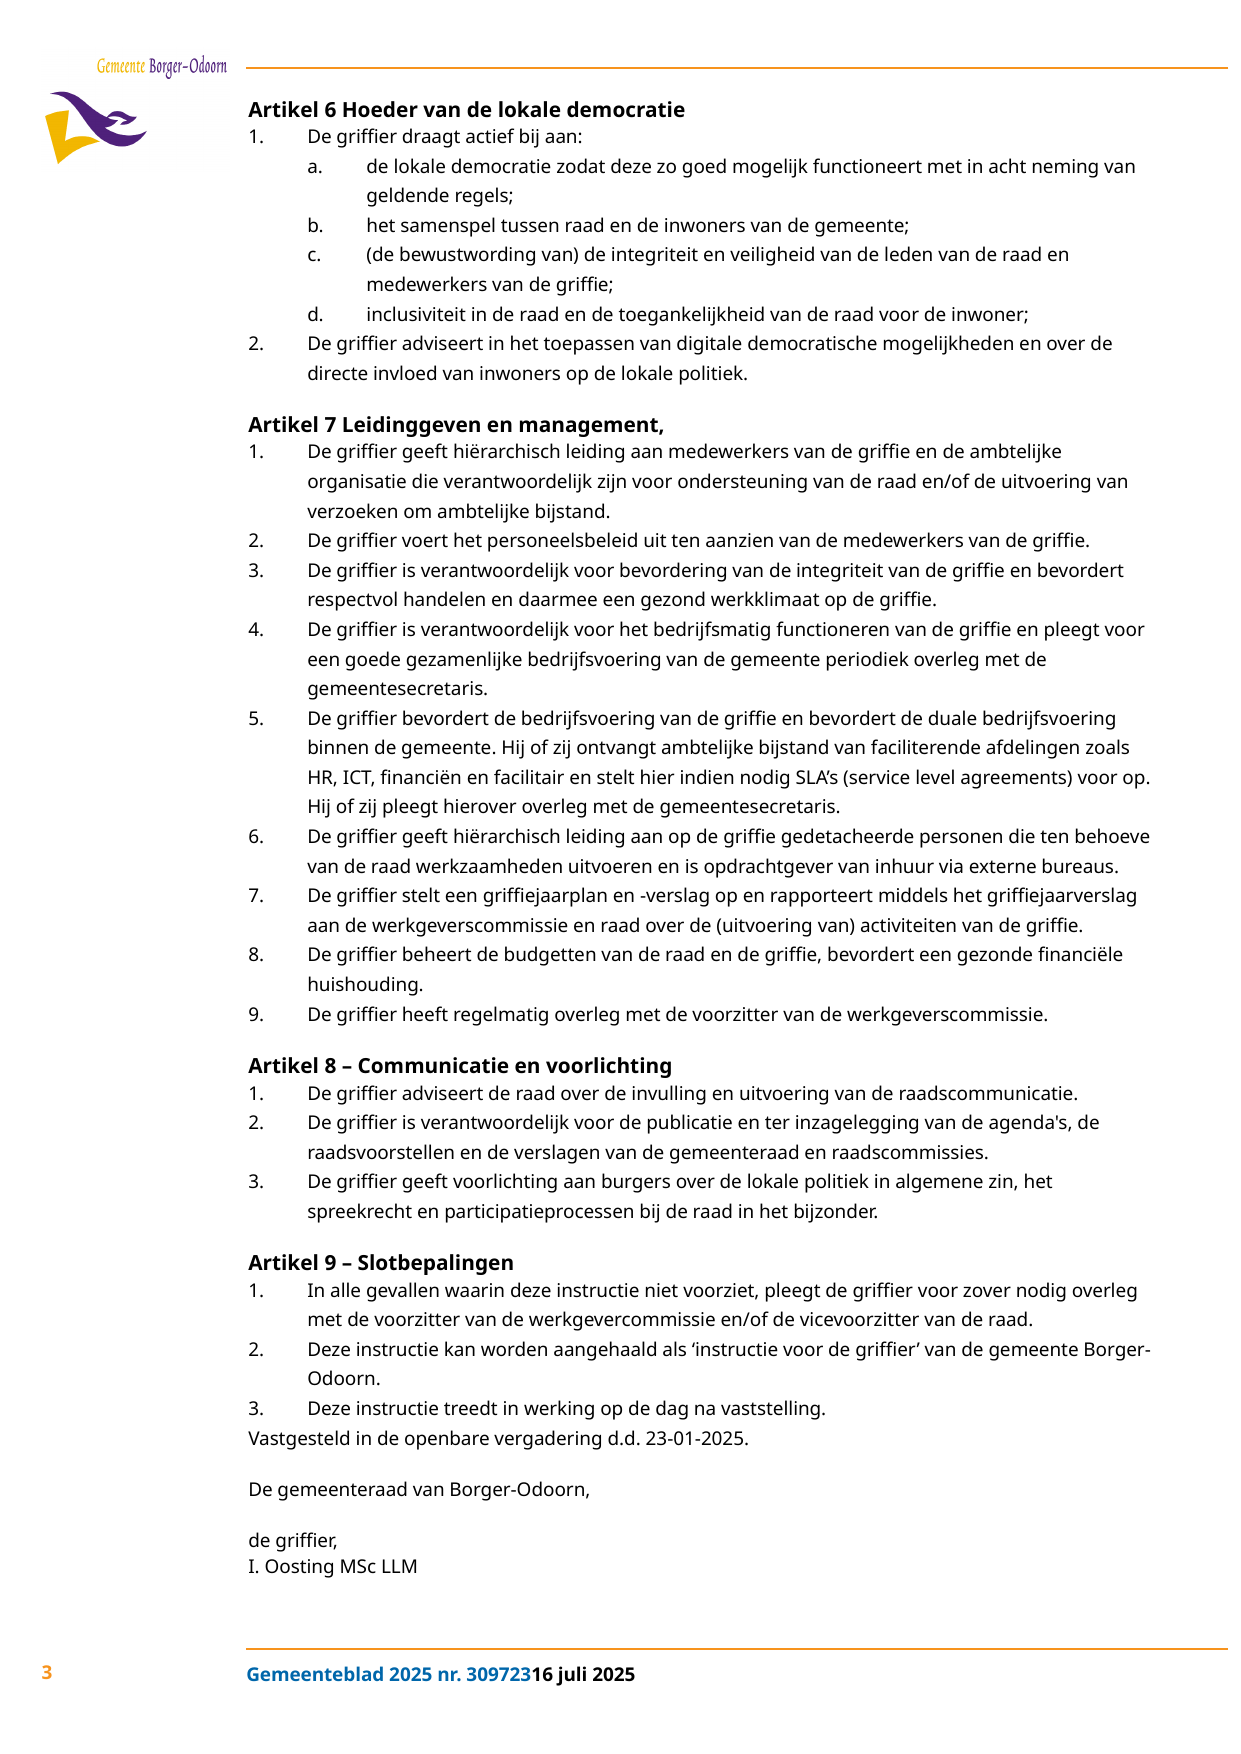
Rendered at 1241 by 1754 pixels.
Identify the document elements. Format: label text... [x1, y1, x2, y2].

list De griffier geeft hiërarchisch leiding aan medewerkers van de griffie en de ambtelijke organisatie die verantwoordelijk zijn voor ondersteuning van de raad en/of de uitvoering van verzoeken om ambtelijke bijstand. [248, 439, 1152, 524]
list De griffier adviseert in het toepassen van digitale democratische mogelijkheden en over de directe invloed van inwoners op de lokale politiek. [248, 330, 1152, 386]
list inclusiviteit in de raad en de toegankelijkheid van de raad voor de inwoner; [307, 301, 1152, 326]
list de lokale democratie zodat deze zo goed mogelijk functioneert met in acht neming van geldende regels; [307, 153, 1152, 208]
list De griffier voert het personeelsbeleid uit ten aanzien van de medewerkers van de griffie. [248, 527, 1152, 553]
text I. Oosting MSc LLM [248, 1553, 1152, 1579]
list De griffier is verantwoordelijk voor de publicatie en ter inzagelegging van de agenda's, de raadsvoorstellen en de verslagen van de gemeenteraad en raadscommissies. [248, 1109, 1152, 1164]
list De griffier geeft hiërarchisch leiding aan op de griffie gedetacheerde personen die ten behoeve van de raad werkzaamheden uitvoeren en is opdrachtgever van inhuur via externe bureaus. [248, 823, 1152, 879]
text De gemeenteraad van Borger-Odoorn, [248, 1476, 1152, 1502]
list (de bewustwording van) de integriteit en veiligheid van de leden van de raad en medewerkers van de griffie; [307, 242, 1152, 297]
list De griffier is verantwoordelijk voor het bedrijfsmatig functioneren van de griffie en pleegt voor een goede gezamenlijke bedrijfsvoering van de gemeente periodiek overleg met de gemeentesecretaris. [248, 616, 1152, 701]
list De griffier heeft regelmatig overleg met de voorzitter van de werkgeverscommissie. [248, 1001, 1152, 1027]
text Artikel 6 Hoeder van de lokale democratie [248, 95, 1152, 123]
list De griffier stelt een griffiejaarplan en -verslag op en rapporteert middels het griffiejaarverslag aan de werkgeverscommissie en raad over de (uitvoering van) activiteiten van de griffie. [248, 882, 1152, 938]
list In alle gevallen waarin deze instructie niet voorziet, pleegt de griffier voor zover nodig overleg met de voorzitter van de werkgevercommissie en/of de vicevoorzitter van de raad. [248, 1277, 1152, 1332]
picture [41, 47, 231, 172]
list De griffier bevordert de bedrijfsvoering van de griffie en bevordert de duale bedrijfsvoering binnen de gemeente. Hij of zij ontvangt ambtelijke bijstand van faciliterende afdelingen zoals HR, ICT, financiën en facilitair en stelt hier indien nodig SLA’s (service level agreements) voor op. Hij of zij pleegt hierover overleg met de gemeentesecretaris. [248, 705, 1152, 819]
list De griffier geeft voorlichting aan burgers over de lokale politiek in algemene zin, het spreekrecht en participatieprocessen bij de raad in het bijzonder. [248, 1168, 1152, 1224]
list het samenspel tussen raad en de inwoners van de gemeente; [307, 212, 1152, 238]
text Artikel 7 Leidinggeven en management, [248, 410, 1152, 439]
text Vastgesteld in de openbare vergadering d.d. 23-01-2025. [248, 1425, 1152, 1451]
text Artikel 8 – Communicatie en voorlichting [248, 1051, 1152, 1080]
list De griffier beheert de budgetten van de raad en de griffie, bevordert een gezonde financiële huishouding. [248, 942, 1152, 997]
list De griffier adviseert de raad over de invulling en uitvoering van de raadscommunicatie. [248, 1080, 1152, 1105]
list De griffier is verantwoordelijk voor bevordering van de integriteit van de griffie en bevordert respectvol handelen en daarmee een gezond werkklimaat op de griffie. [248, 557, 1152, 612]
list De griffier draagt actief bij aan: [248, 123, 1152, 149]
text Artikel 9 – Slotbepalingen [248, 1248, 1152, 1277]
list Deze instructie kan worden aangehaald als ‘instructie voor de griffier’ van de gemeente Borger-Odoorn. [248, 1336, 1152, 1391]
list Deze instructie treedt in werking op de dag na vaststelling. [248, 1395, 1152, 1421]
text de griffier, [248, 1528, 1152, 1553]
